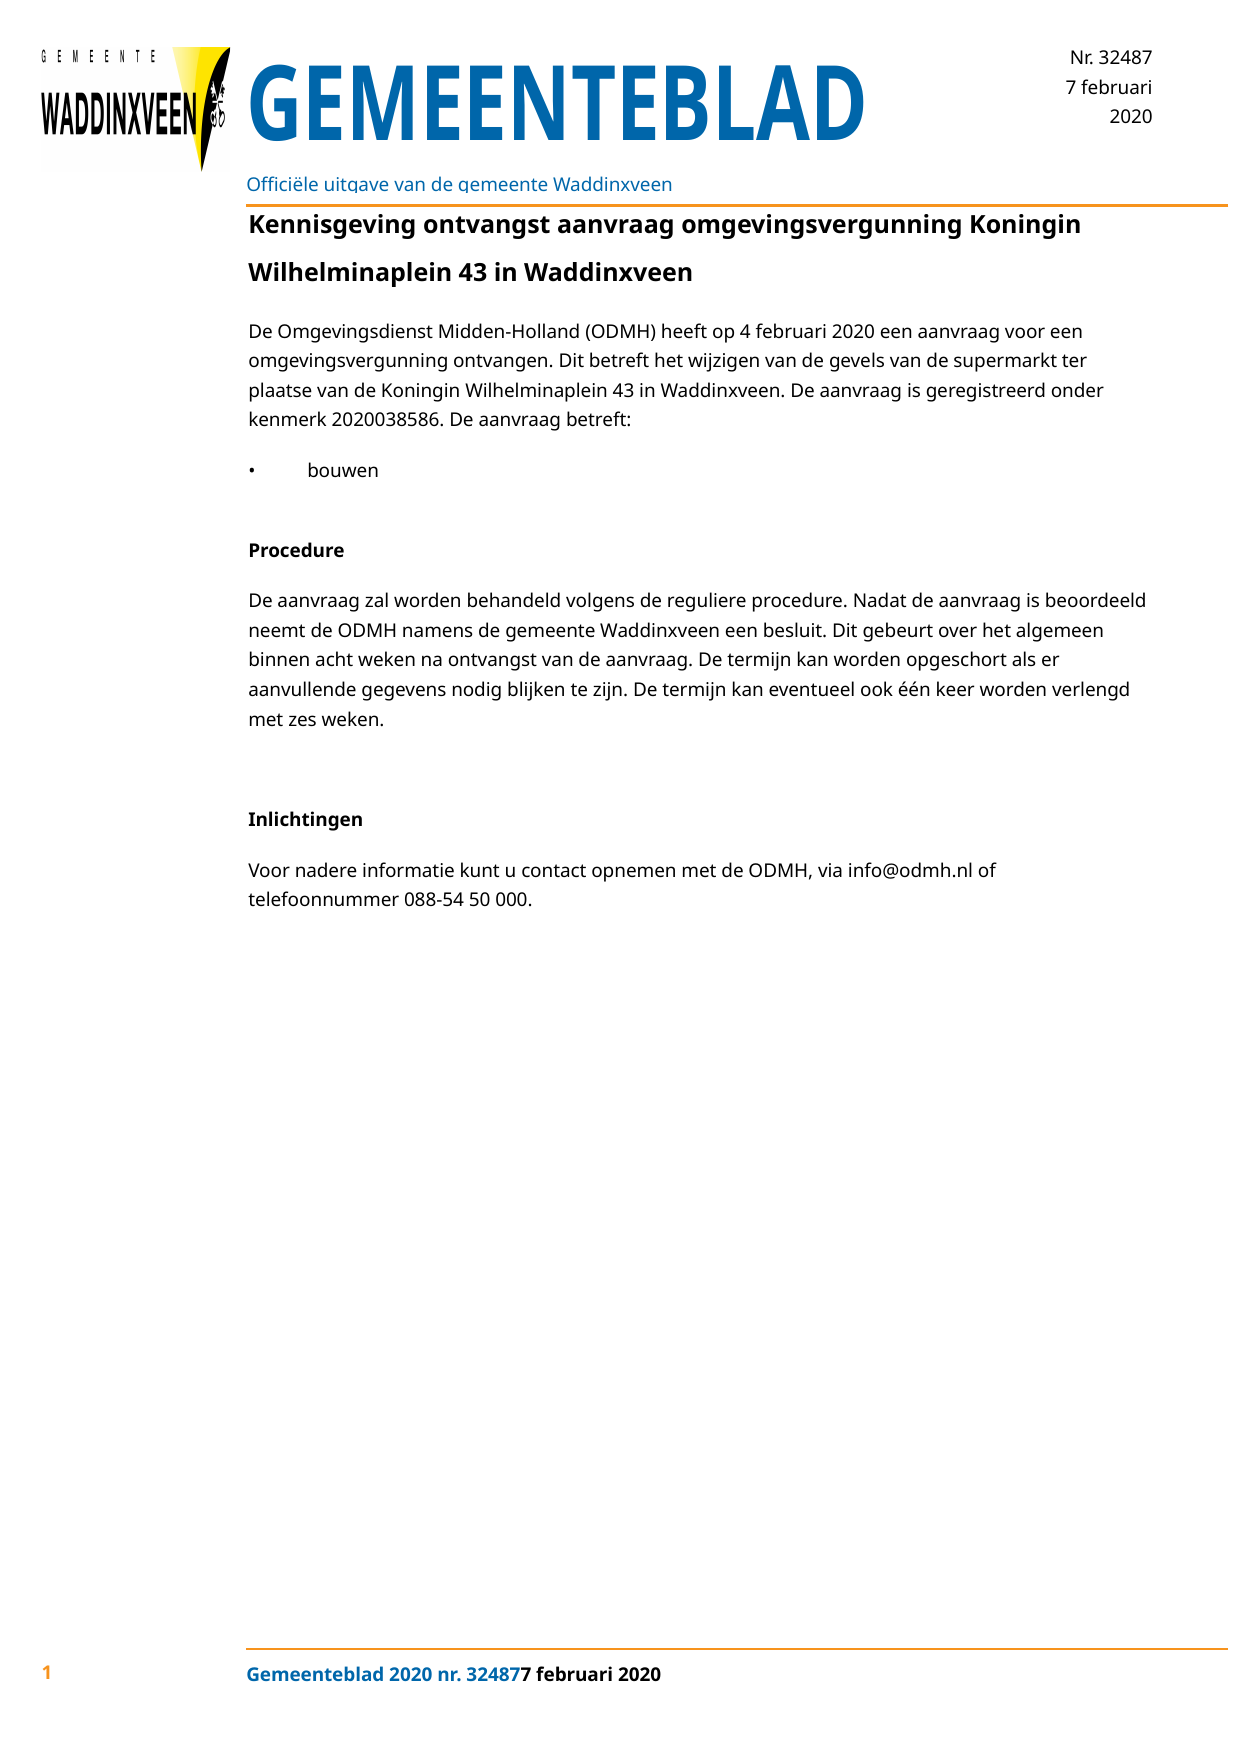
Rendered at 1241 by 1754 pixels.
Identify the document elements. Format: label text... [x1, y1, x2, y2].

text Voor nadere informatie kunt u contact opnemen met de ODMH, via info@odmh.nl of telefoonnummer 088-54 50 000. [248, 857, 1152, 912]
picture [41, 47, 231, 172]
text De Omgevingsdienst Midden-Holland (ODMH) heeft op 4 februari 2020 een aanvraag voor een omgevingsvergunning ontvangen. Dit betreft het wijzigen van de gevels van de supermarkt ter plaatse van de Koningin Wilhelminaplein 43 in Waddinxveen. De aanvraag is geregistreerd onder kenmerk 2020038586. De aanvraag betreft: [248, 318, 1152, 432]
text Inlichtingen [248, 807, 1152, 832]
text De aanvraag zal worden behandeld volgens de reguliere procedure. Nadat de aanvraag is beoordeeld neemt de ODMH namens de gemeente Waddinxveen een besluit. Dit gebeurt over het algemeen binnen acht weken na ontvangst van de aanvraag. De termijn kan worden opgeschort als er aanvullende gegevens nodig blijken te zijn. De termijn kan eventueel ook één keer worden verlengd met zes weken. [248, 587, 1152, 732]
text Procedure [248, 537, 1152, 563]
list bouwen [248, 457, 1152, 483]
text Kennisgeving ontvangst aanvraag omgevingsvergunning Koningin Wilhelminaplein 43 in Waddinxveen [248, 207, 1152, 288]
